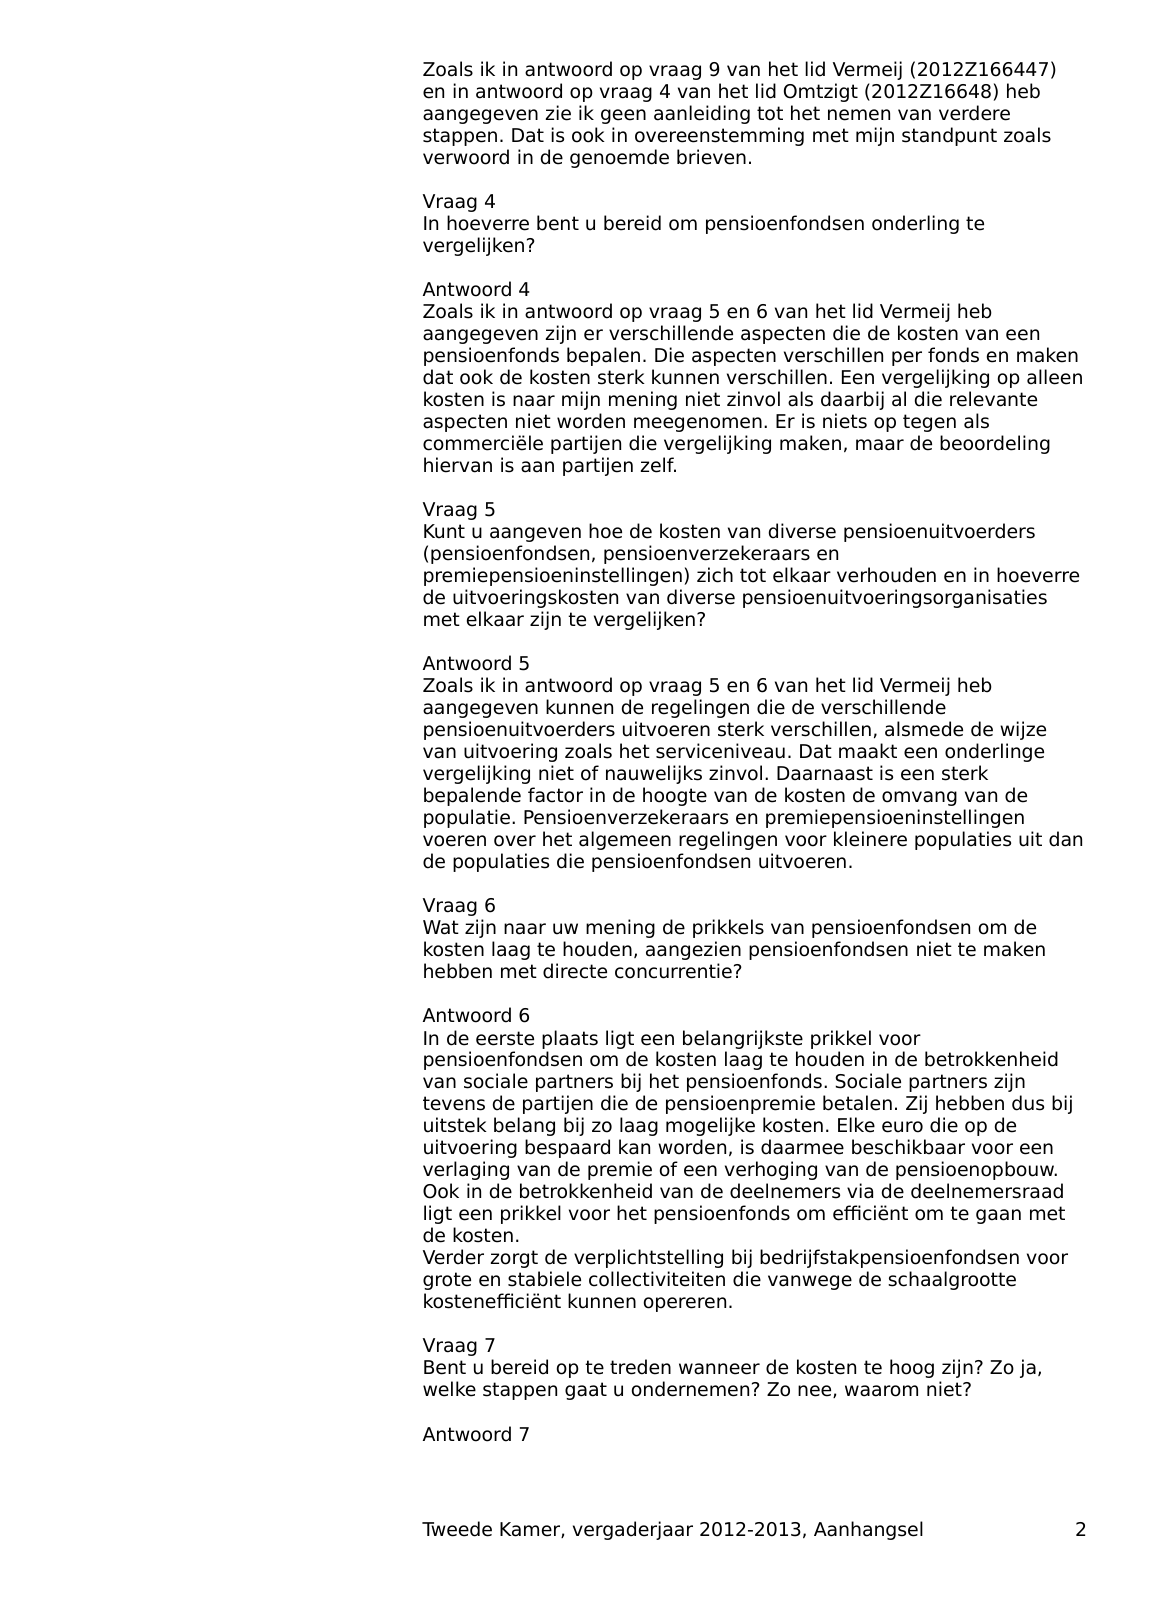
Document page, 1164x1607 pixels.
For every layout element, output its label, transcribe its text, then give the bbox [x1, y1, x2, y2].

text Zoals ik in antwoord op vraag 5 en 6 van het lid Vermeij heb aangegeven kunnen de regelingen die de verschillende pensioenuitvoerders uitvoeren sterk verschillen, alsmede de wijze van uitvoering zoals het serviceniveau. Dat maakt een onderlinge vergelijking niet of nauwelijks zinvol. Daarnaast is een sterk bepalende factor in de hoogte van de kosten de omvang van de populatie. Pensioenverzekeraars en premiepensioeninstellingen voeren over het algemeen regelingen voor kleinere populaties uit dan de populaties die pensioenfondsen uitvoeren. [422, 675, 1087, 873]
text Vraag 4 [422, 191, 1087, 213]
text Antwoord 5 [422, 653, 1087, 675]
text Zoals ik in antwoord op vraag 9 van het lid Vermeij (2012Z166447) en in antwoord op vraag 4 van het lid Omtzigt (2012Z16648) heb aangegeven zie ik geen aanleiding tot het nemen van verdere stappen. Dat is ook in overeenstemming met mijn standpunt zoals verwoord in de genoemde brieven. [422, 59, 1087, 169]
text Vraag 7 [422, 1335, 1087, 1357]
text Vraag 6 [422, 895, 1087, 917]
text In de eerste plaats ligt een belangrijkste prikkel voor pensioenfondsen om de kosten laag te houden in de betrokkenheid van sociale partners bij het pensioenfonds. Sociale partners zijn tevens de partijen die de pensioenpremie betalen. Zij hebben dus bij uitstek belang bij zo laag mogelijke kosten. Elke euro die op de uitvoering bespaard kan worden, is daarmee beschikbaar voor een verlaging van de premie of een verhoging van de pensioenopbouw. Ook in de betrokkenheid van de deelnemers via de deelnemersraad ligt een prikkel voor het pensioenfonds om efficiënt om te gaan met de kosten. [422, 1027, 1087, 1247]
text Zoals ik in antwoord op vraag 5 en 6 van het lid Vermeij heb aangegeven zijn er verschillende aspecten die de kosten van een pensioenfonds bepalen. Die aspecten verschillen per fonds en maken dat ook de kosten sterk kunnen verschillen. Een vergelijking op alleen kosten is naar mijn mening niet zinvol als daarbij al die relevante aspecten niet worden meegenomen. Er is niets op tegen als commerciële partijen die vergelijking maken, maar de beoordeling hiervan is aan partijen zelf. [422, 301, 1087, 477]
text Antwoord 4 [422, 279, 1087, 301]
text Wat zijn naar uw mening de prikkels van pensioenfondsen om de kosten laag te houden, aangezien pensioenfondsen niet te maken hebben met directe concurrentie? [422, 917, 1087, 983]
text Vraag 5 [422, 499, 1087, 521]
text Bent u bereid op te treden wanneer de kosten te hoog zijn? Zo ja, welke stappen gaat u ondernemen? Zo nee, waarom niet? [422, 1357, 1087, 1401]
text Antwoord 7 [422, 1423, 1087, 1445]
text In hoeverre bent u bereid om pensioenfondsen onderling te vergelijken? [422, 213, 1087, 257]
text Verder zorgt de verplichtstelling bij bedrijfstakpensioenfondsen voor grote en stabiele collectiviteiten die vanwege de schaalgrootte kostenefficiënt kunnen opereren. [422, 1247, 1087, 1313]
text Antwoord 6 [422, 1005, 1087, 1027]
text Kunt u aangeven hoe de kosten van diverse pensioenuitvoerders (pensioenfondsen, pensioenverzekeraars en premiepensioeninstellingen) zich tot elkaar verhouden en in hoeverre de uitvoeringskosten van diverse pensioenuitvoeringsorganisaties met elkaar zijn te vergelijken? [422, 521, 1087, 631]
